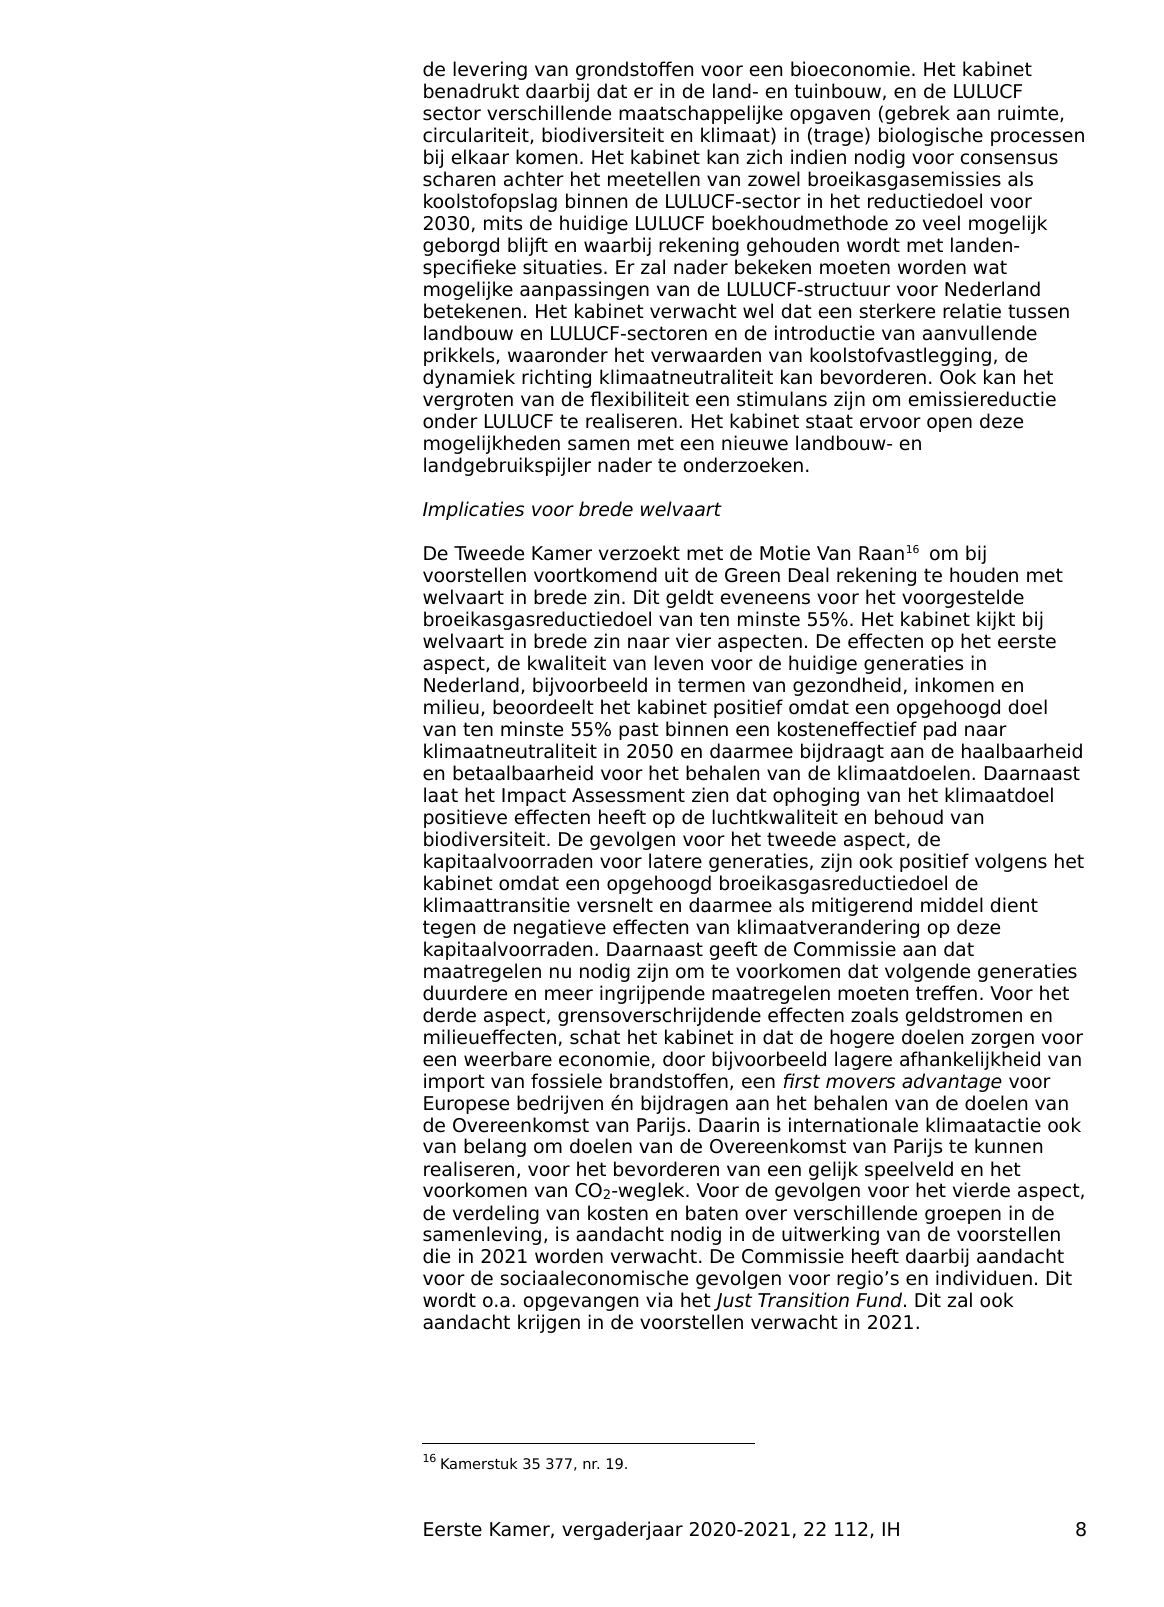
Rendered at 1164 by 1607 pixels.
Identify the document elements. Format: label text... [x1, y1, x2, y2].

subtitle Implicaties voor brede welvaart [422, 499, 1087, 521]
text Kamerstuk 35 377, nr. 19. [422, 1452, 1087, 1474]
text De Tweede Kamer verzoekt met de Motie Van Raan om bij voorstellen voortkomend uit de Green Deal rekening te houden met welvaart in brede zin. Dit geldt eveneens voor het voorgestelde broeikasgasreductiedoel van ten minste 55%. Het kabinet kijkt bij welvaart in brede zin naar vier aspecten. De effecten op het eerste aspect, de kwaliteit van leven voor de huidige generaties in Nederland, bijvoorbeeld in termen van gezondheid, inkomen en milieu, beoordeelt het kabinet positief omdat een opgehoogd doel van ten minste 55% past binnen een kosteneffectief pad naar klimaatneutraliteit in 2050 en daarmee bijdraagt aan de haalbaarheid en betaalbaarheid voor het behalen van de klimaatdoelen. Daarnaast laat het Impact Assessment zien dat ophoging van het klimaatdoel positieve effecten heeft op de luchtkwaliteit en behoud van biodiversiteit. De gevolgen voor het tweede aspect, de kapitaalvoorraden voor latere generaties, zijn ook positief volgens het kabinet omdat een opgehoogd broeikasgasreductiedoel de klimaattransitie versnelt en daarmee als mitigerend middel dient tegen de negatieve effecten van klimaatverandering op deze kapitaalvoorraden. Daarnaast geeft de Commissie aan dat maatregelen nu nodig zijn om te voorkomen dat volgende generaties duurdere en meer ingrijpende maatregelen moeten treffen. Voor het derde aspect, grensoverschrijdende effecten zoals geldstromen en milieueffecten, schat het kabinet in dat de hogere doelen zorgen voor een weerbare economie, door bijvoorbeeld lagere afhankelijkheid van import van fossiele brandstoffen, een first movers advantage voor Europese bedrijven én bijdragen aan het behalen van de doelen van de Overeenkomst van Parijs. Daarin is internationale klimaatactie ook van belang om doelen van de Overeenkomst van Parijs te kunnen realiseren, voor het bevorderen van een gelijk speelveld en het voorkomen van CO2-weglek. Voor de gevolgen voor het vierde aspect, de verdeling van kosten en baten over verschillende groepen in de samenleving, is aandacht nodig in de uitwerking van de voorstellen die in 2021 worden verwacht. De Commissie heeft daarbij aandacht voor de sociaaleconomische gevolgen voor regio’s en individuen. Dit wordt o.a. opgevangen via het Just Transition Fund. Dit zal ook aandacht krijgen in de voorstellen verwacht in 2021. [422, 543, 1087, 1334]
text de levering van grondstoffen voor een bioeconomie. Het kabinet benadrukt daarbij dat er in de land- en tuinbouw, en de LULUCF sector verschillende maatschappelijke opgaven (gebrek aan ruimte, circulariteit, biodiversiteit en klimaat) in (trage) biologische processen bij elkaar komen. Het kabinet kan zich indien nodig voor consensus scharen achter het meetellen van zowel broeikasgasemissies als koolstofopslag binnen de LULUCF-sector in het reductiedoel voor 2030, mits de huidige LULUCF boekhoudmethode zo veel mogelijk geborgd blijft en waarbij rekening gehouden wordt met landen-specifieke situaties. Er zal nader bekeken moeten worden wat mogelijke aanpassingen van de LULUCF-structuur voor Nederland betekenen. Het kabinet verwacht wel dat een sterkere relatie tussen landbouw en LULUCF-sectoren en de introductie van aanvullende prikkels, waaronder het verwaarden van koolstofvastlegging, de dynamiek richting klimaatneutraliteit kan bevorderen. Ook kan het vergroten van de flexibiliteit een stimulans zijn om emissiereductie onder LULUCF te realiseren. Het kabinet staat ervoor open deze mogelijkheden samen met een nieuwe landbouw- en landgebruikspijler nader te onderzoeken. [422, 59, 1087, 477]
